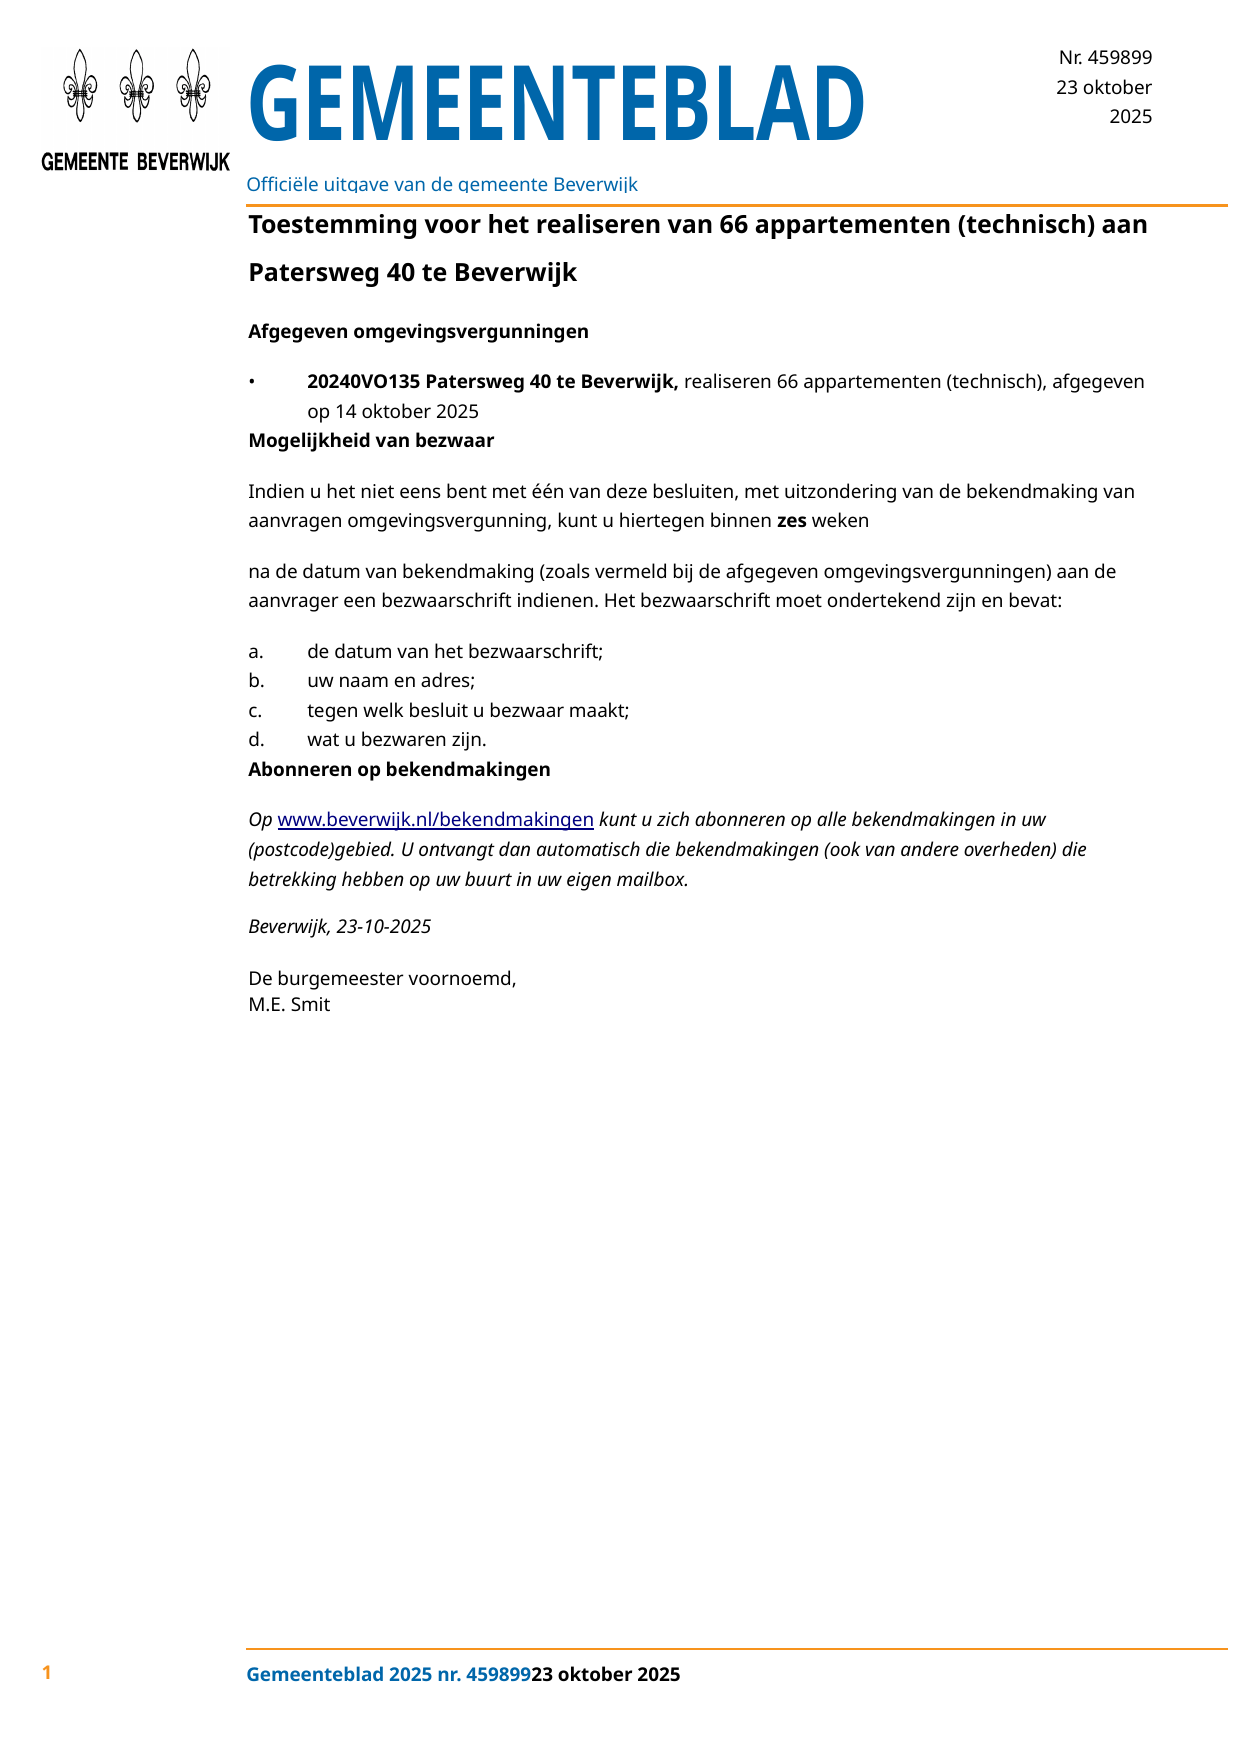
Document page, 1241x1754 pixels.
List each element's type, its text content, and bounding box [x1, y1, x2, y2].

text Beverwijk, 23-10-2025 [248, 914, 1152, 939]
text Toestemming voor het realiseren van 66 appartementen (technisch) aan Patersweg 40 te Beverwijk [248, 207, 1152, 288]
picture [41, 47, 231, 172]
text Mogelijkheid van bezwaar [248, 427, 1152, 453]
text Indien u het niet eens bent met één van deze besluiten, met uitzondering van de bekendmaking van aanvragen omgevingsvergunning, kunt u hiertegen binnen zes weken [248, 478, 1152, 533]
list de datum van het bezwaarschrift; [248, 638, 1152, 664]
text Abonneren op bekendmakingen [248, 756, 1152, 782]
text Op www.beverwijk.nl/bekendmakingen kunt u zich abonneren op alle bekendmakingen in uw (postcode)gebied. U ontvangt dan automatisch die bekendmakingen (ook van andere overheden) die betrekking hebben op uw buurt in uw eigen mailbox. [248, 807, 1152, 892]
text De burgemeester voornoemd, [248, 965, 1152, 991]
list 20240VO135 Patersweg 40 te Beverwijk, realiseren 66 appartementen (technisch), afgegeven op 14 oktober 2025 [248, 368, 1152, 424]
list tegen welk besluit u bezwaar maakt; [248, 697, 1152, 723]
text M.E. Smit [248, 991, 1152, 1017]
text na de datum van bekendmaking (zoals vermeld bij de afgegeven omgevingsvergunningen) aan de aanvrager een bezwaarschrift indienen. Het bezwaarschrift moet ondertekend zijn en bevat: [248, 558, 1152, 613]
list wat u bezwaren zijn. [248, 727, 1152, 752]
list uw naam en adres; [248, 667, 1152, 693]
text Afgegeven omgevingsvergunningen [248, 318, 1152, 344]
